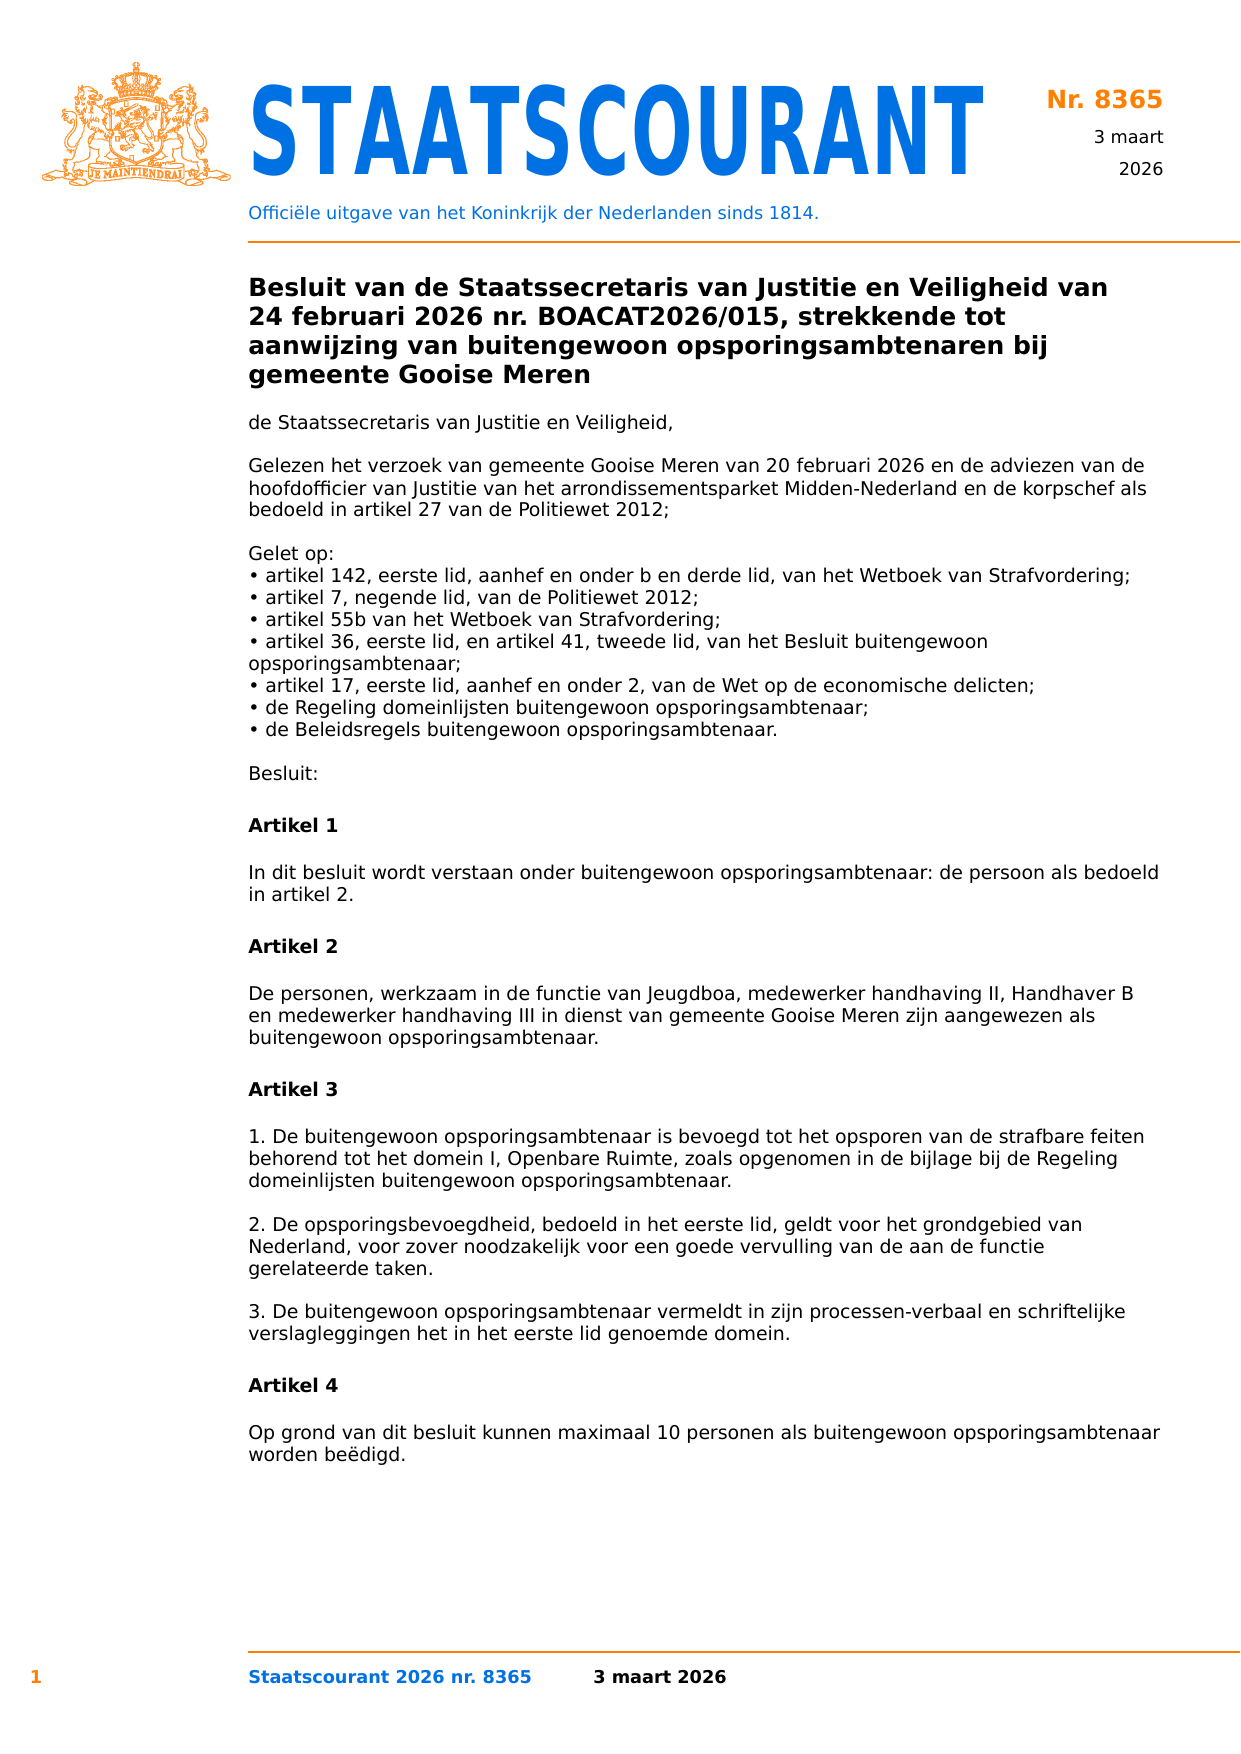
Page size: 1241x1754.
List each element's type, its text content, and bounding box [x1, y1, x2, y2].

text In dit besluit wordt verstaan onder buitengewoon opsporingsambtenaar: de persoon als bedoeld in artikel 2. [248, 862, 1163, 906]
text • artikel 55b van het Wetboek van Strafvordering; [248, 609, 1163, 631]
subtitle Besluit van de Staatssecretaris van Justitie en Veiligheid van 24 februari 2026 nr. BOACAT2026/015, strekkende tot aanwijzing van buitengewoon opsporingsambtenaren bij gemeente Gooise Meren [248, 273, 1163, 390]
text de Staatssecretaris van Justitie en Veiligheid, [248, 412, 1163, 433]
table_cell 3 maart [998, 121, 1240, 153]
text 2. De opsporingsbevoegdheid, bedoeld in het eerste lid, geldt voor het grondgebied van Nederland, voor zover noodzakelijk voor een goede vervulling van de aan de functie gerelateerde taken. [248, 1213, 1163, 1279]
table_header STAATSCOURANT [248, 62, 998, 203]
subtitle Artikel 2 [248, 936, 1163, 958]
text 3. De buitengewoon opsporingsambtenaar vermeldt in zijn processen-verbaal en schriftelijke verslagleggingen het in het eerste lid genoemde domein. [248, 1301, 1163, 1345]
table_cell Officiële uitgave van het Koninkrijk der Nederlanden sinds 1814. [248, 203, 1240, 241]
table_cell 2026 [998, 153, 1240, 203]
text • de Beleidsregels buitengewoon opsporingsambtenaar. [248, 719, 1163, 741]
table_header [25, 62, 248, 241]
text • artikel 142, eerste lid, aanhef en onder b en derde lid, van het Wetboek van Strafvordering; [248, 565, 1163, 587]
text Gelet op: [248, 543, 1163, 565]
text • artikel 17, eerste lid, aanhef en onder 2, van de Wet op de economische delicten; [248, 675, 1163, 697]
text • artikel 36, eerste lid, en artikel 41, tweede lid, van het Besluit buitengewoon opsporingsambtenaar; [248, 631, 1163, 675]
text De personen, werkzaam in de functie van Jeugdboa, medewerker handhaving II, Handhaver B en medewerker handhaving III in dienst van gemeente Gooise Meren zijn aangewezen als buitengewoon opsporingsambtenaar. [248, 983, 1163, 1049]
text • artikel 7, negende lid, van de Politiewet 2012; [248, 587, 1163, 609]
text Besluit: [248, 763, 1163, 785]
subtitle Artikel 4 [248, 1375, 1163, 1397]
picture [41, 62, 231, 186]
table_header Nr. 8365 [998, 62, 1240, 121]
text Op grond van dit besluit kunnen maximaal 10 personen als buitengewoon opsporingsambtenaar worden beëdigd. [248, 1422, 1163, 1466]
subtitle Artikel 3 [248, 1079, 1163, 1101]
subtitle Artikel 1 [248, 815, 1163, 837]
text 1. De buitengewoon opsporingsambtenaar is bevoegd tot het opsporen van de strafbare feiten behorend tot het domein I, Openbare Ruimte, zoals opgenomen in de bijlage bij de Regeling domeinlijsten buitengewoon opsporingsambtenaar. [248, 1126, 1163, 1192]
text Gelezen het verzoek van gemeente Gooise Meren van 20 februari 2026 en de adviezen van de hoofdofficier van Justitie van het arrondissementsparket Midden-Nederland en de korpschef als bedoeld in artikel 27 van de Politiewet 2012; [248, 455, 1163, 521]
text • de Regeling domeinlijsten buitengewoon opsporingsambtenaar; [248, 697, 1163, 719]
